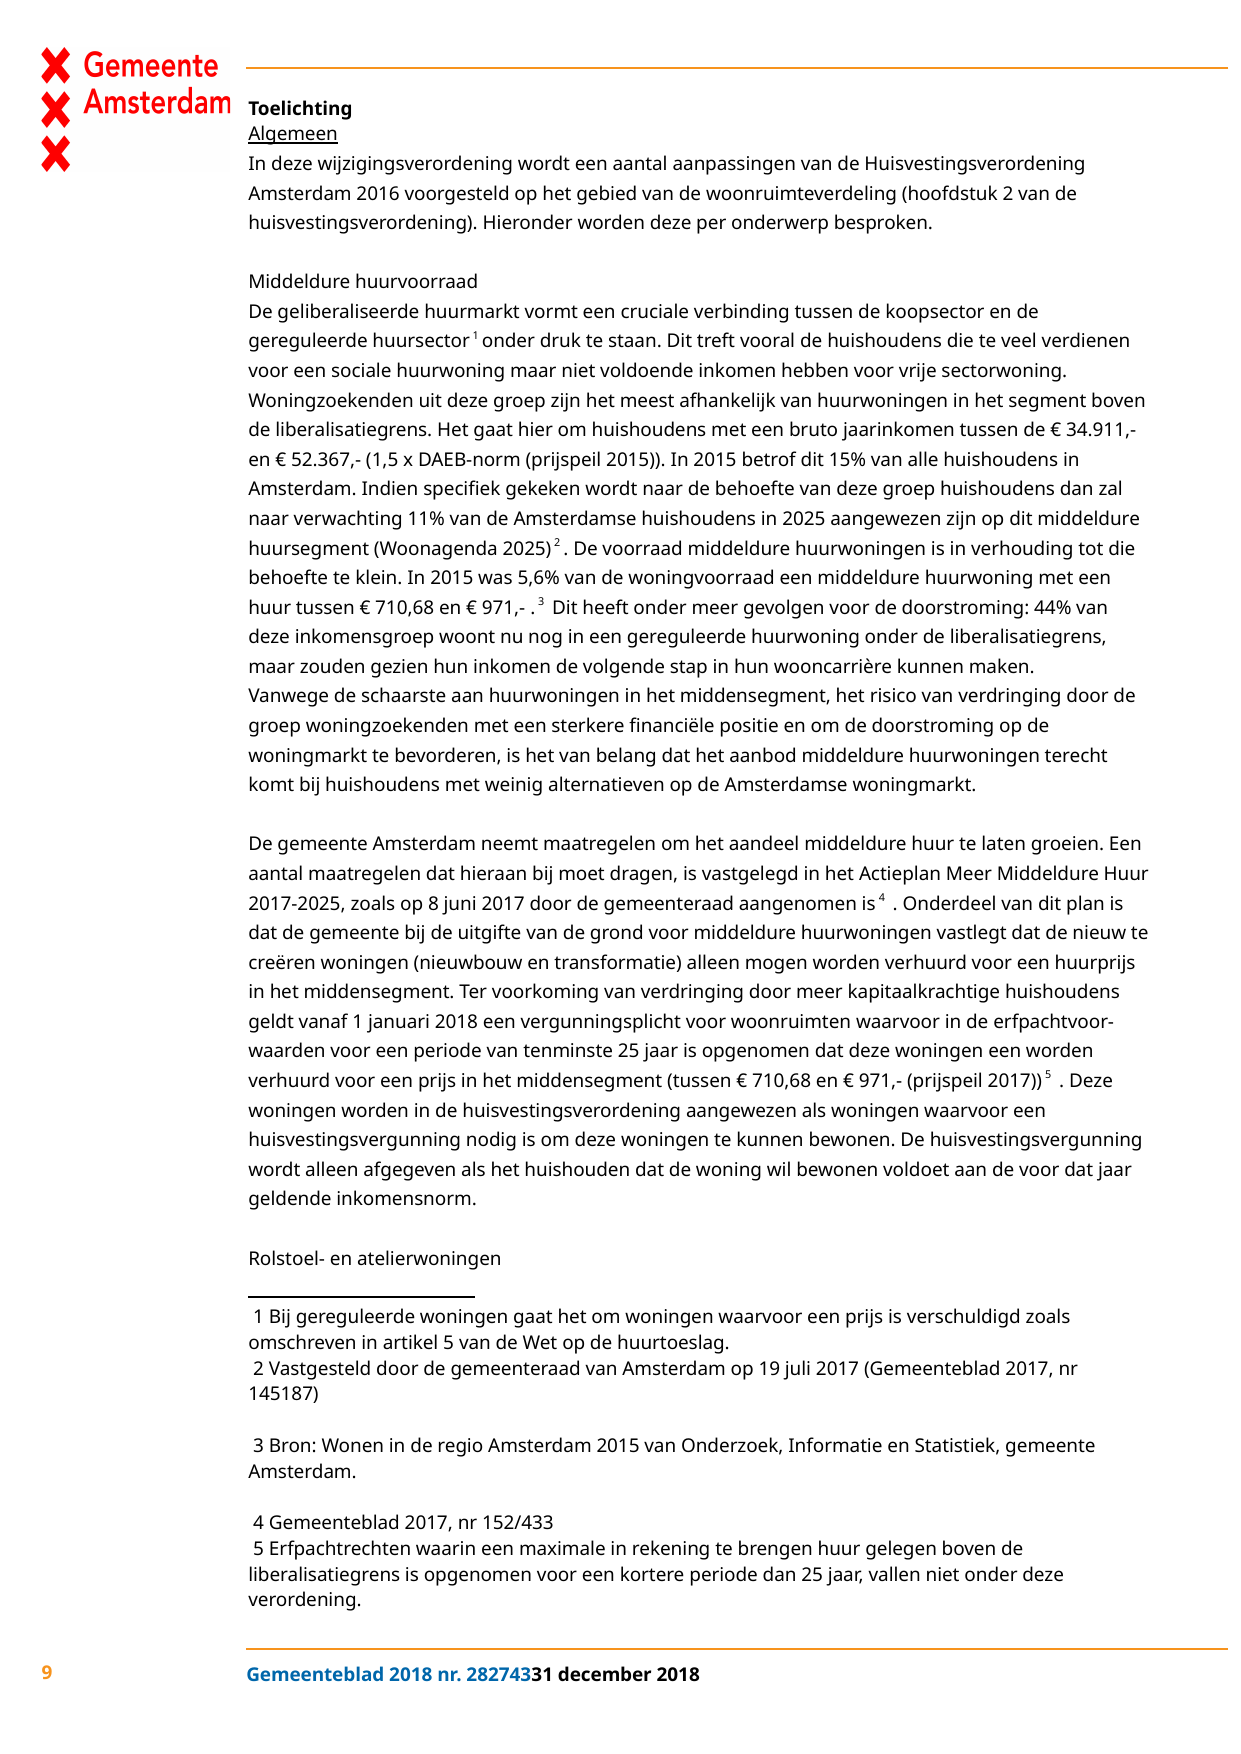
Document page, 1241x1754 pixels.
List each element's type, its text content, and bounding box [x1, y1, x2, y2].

text Vastgesteld door de gemeenteraad van Amsterdam op 19 juli 2017 (Gemeenteblad 2017, nr 145187) [248, 1355, 1152, 1406]
text Erfpachtrechten waarin een maximale in rekening te brengen huur gelegen boven de liberalisatiegrens is opgenomen voor een kortere periode dan 25 jaar, vallen niet onder deze verordening. [248, 1535, 1152, 1612]
text Algemeen [248, 121, 1152, 146]
text Toelichting [248, 95, 1152, 121]
text Gemeenteblad 2017, nr 152/433 [248, 1509, 1152, 1535]
text Rolstoel- en atelierwoningen [248, 1245, 1152, 1271]
text Middeldure huurvoorraad [248, 268, 1152, 294]
text In deze wijzigingsverordening wordt een aantal aanpassingen van de Huisvestingsverordening Amsterdam 2016 voorgesteld op het gebied van de woonruimteverdeling (hoofdstuk 2 van de huisvestingsverordening). Hieronder worden deze per onderwerp besproken. [248, 150, 1152, 235]
picture [41, 47, 231, 172]
text De gemeente Amsterdam neemt maatregelen om het aandeel middeldure huur te laten groeien. Een aantal maatregelen dat hieraan bij moet dragen, is vastgelegd in het Actieplan Meer Middeldure Huur 2017-2025, zoals op 8 juni 2017 door de gemeenteraad aangenomen is . Onderdeel van dit plan is dat de gemeente bij de uitgifte van de grond voor middeldure huurwoningen vastlegt dat de nieuw te creëren woningen (nieuwbouw en transformatie) alleen mogen worden verhuurd voor een huurprijs in het middensegment. Ter voorkoming van verdringing door meer kapitaalkrachtige huishoudens geldt vanaf 1 januari 2018 een vergunningsplicht voor woonruimten waarvoor in de erfpachtvoor-waarden voor een periode van tenminste 25 jaar is opgenomen dat deze woningen een worden verhuurd voor een prijs in het middensegment (tussen € 710,68 en € 971,- (prijspeil 2017)) . Deze woningen worden in de huisvestingsverordening aangewezen als woningen waarvoor een huisvestingsvergunning nodig is om deze woningen te kunnen bewonen. De huisvestingsvergunning wordt alleen afgegeven als het huishouden dat de woning wil bewonen voldoet aan de voor dat jaar geldende inkomensnorm. [248, 831, 1152, 1211]
text Bron: Wonen in de regio Amsterdam 2015 van Onderzoek, Informatie en Statistiek, gemeente Amsterdam. [248, 1432, 1152, 1483]
text Vanwege de schaarste aan huurwoningen in het middensegment, het risico van verdringing door de groep woningzoekenden met een sterkere financiële positie en om de doorstroming op de woningmarkt te bevorderen, is het van belang dat het aanbod middeldure huurwoningen terecht komt bij huishoudens met weinig alternatieven op de Amsterdamse woningmarkt. [248, 683, 1152, 797]
text De geliberaliseerde huurmarkt vormt een cruciale verbinding tussen de koopsector en de gereguleerde huursectoronder druk te staan. Dit treft vooral de huishoudens die te veel verdienen voor een sociale huurwoning maar niet voldoende inkomen hebben voor vrije sectorwoning. Woningzoekenden uit deze groep zijn het meest afhankelijk van huurwoningen in het segment boven de liberalisatiegrens. Het gaat hier om huishoudens met een bruto jaarinkomen tussen de € 34.911,- en € 52.367,- (1,5 x DAEB-norm (prijspeil 2015)). In 2015 betrof dit 15% van alle huishoudens in Amsterdam. Indien specifiek gekeken wordt naar de behoefte van deze groep huishoudens dan zal naar verwachting 11% van de Amsterdamse huishoudens in 2025 aangewezen zijn op dit middeldure huursegment (Woonagenda 2025). De voorraad middeldure huurwoningen is in verhouding tot die behoefte te klein. In 2015 was 5,6% van de woningvoorraad een middeldure huurwoning met een huur tussen € 710,68 en € 971,- . Dit heeft onder meer gevolgen voor de doorstroming: 44% van deze inkomensgroep woont nu nog in een gereguleerde huurwoning onder de liberalisatiegrens, maar zouden gezien hun inkomen de volgende stap in hun wooncarrière kunnen maken. [248, 298, 1152, 679]
text Bij gereguleerde woningen gaat het om woningen waarvoor een prijs is verschuldigd zoals omschreven in artikel 5 van de Wet op de huurtoeslag. [248, 1303, 1152, 1355]
